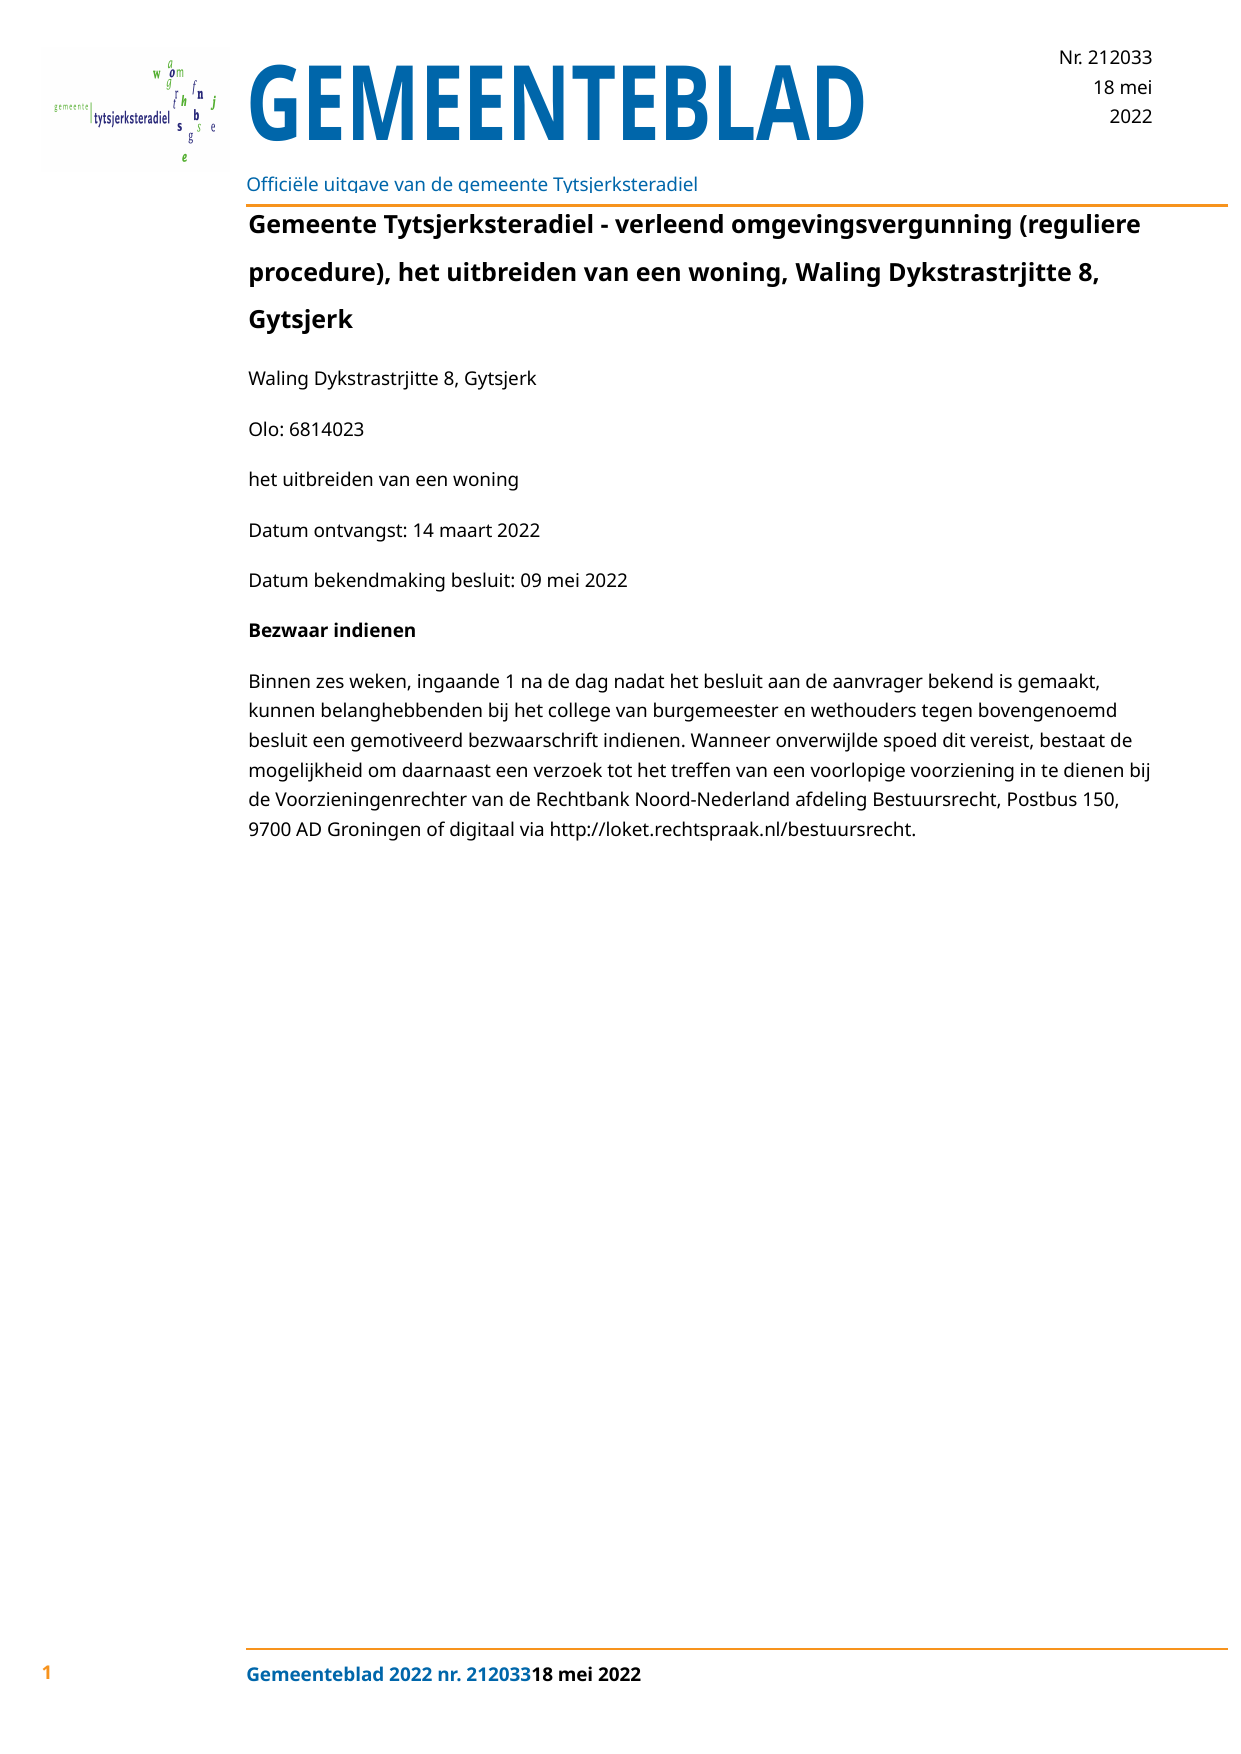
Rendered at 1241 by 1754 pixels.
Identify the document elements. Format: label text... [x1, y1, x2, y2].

text Datum bekendmaking besluit: 09 mei 2022 [248, 567, 1152, 593]
text Waling Dykstrastrjitte 8, Gytsjerk [248, 366, 1152, 391]
text Bezwaar indienen [248, 618, 1152, 643]
text het uitbreiden van een woning [248, 466, 1152, 492]
text Datum ontvangst: 14 maart 2022 [248, 517, 1152, 542]
text Gemeente Tytsjerksteradiel - verleend omgevingsvergunning (reguliere procedure), het uitbreiden van een woning, Waling Dykstrastrjitte 8, Gytsjerk [248, 207, 1152, 336]
text Olo: 6814023 [248, 416, 1152, 442]
text Binnen zes weken, ingaande 1 na de dag nadat het besluit aan de aanvrager bekend is gemaakt, kunnen belanghebbenden bij het college van burgemeester en wethouders tegen bovengenoemd besluit een gemotiveerd bezwaarschrift indienen. Wanneer onverwijlde spoed dit vereist, bestaat de mogelijkheid om daarnaast een verzoek tot het treffen van een voorlopige voorziening in te dienen bij de Voorzieningenrechter van de Rechtbank Noord-Nederland afdeling Bestuursrecht, Postbus 150, 9700 AD Groningen of digitaal via http://loket.rechtspraak.nl/bestuursrecht. [248, 668, 1152, 842]
picture [41, 47, 231, 172]
